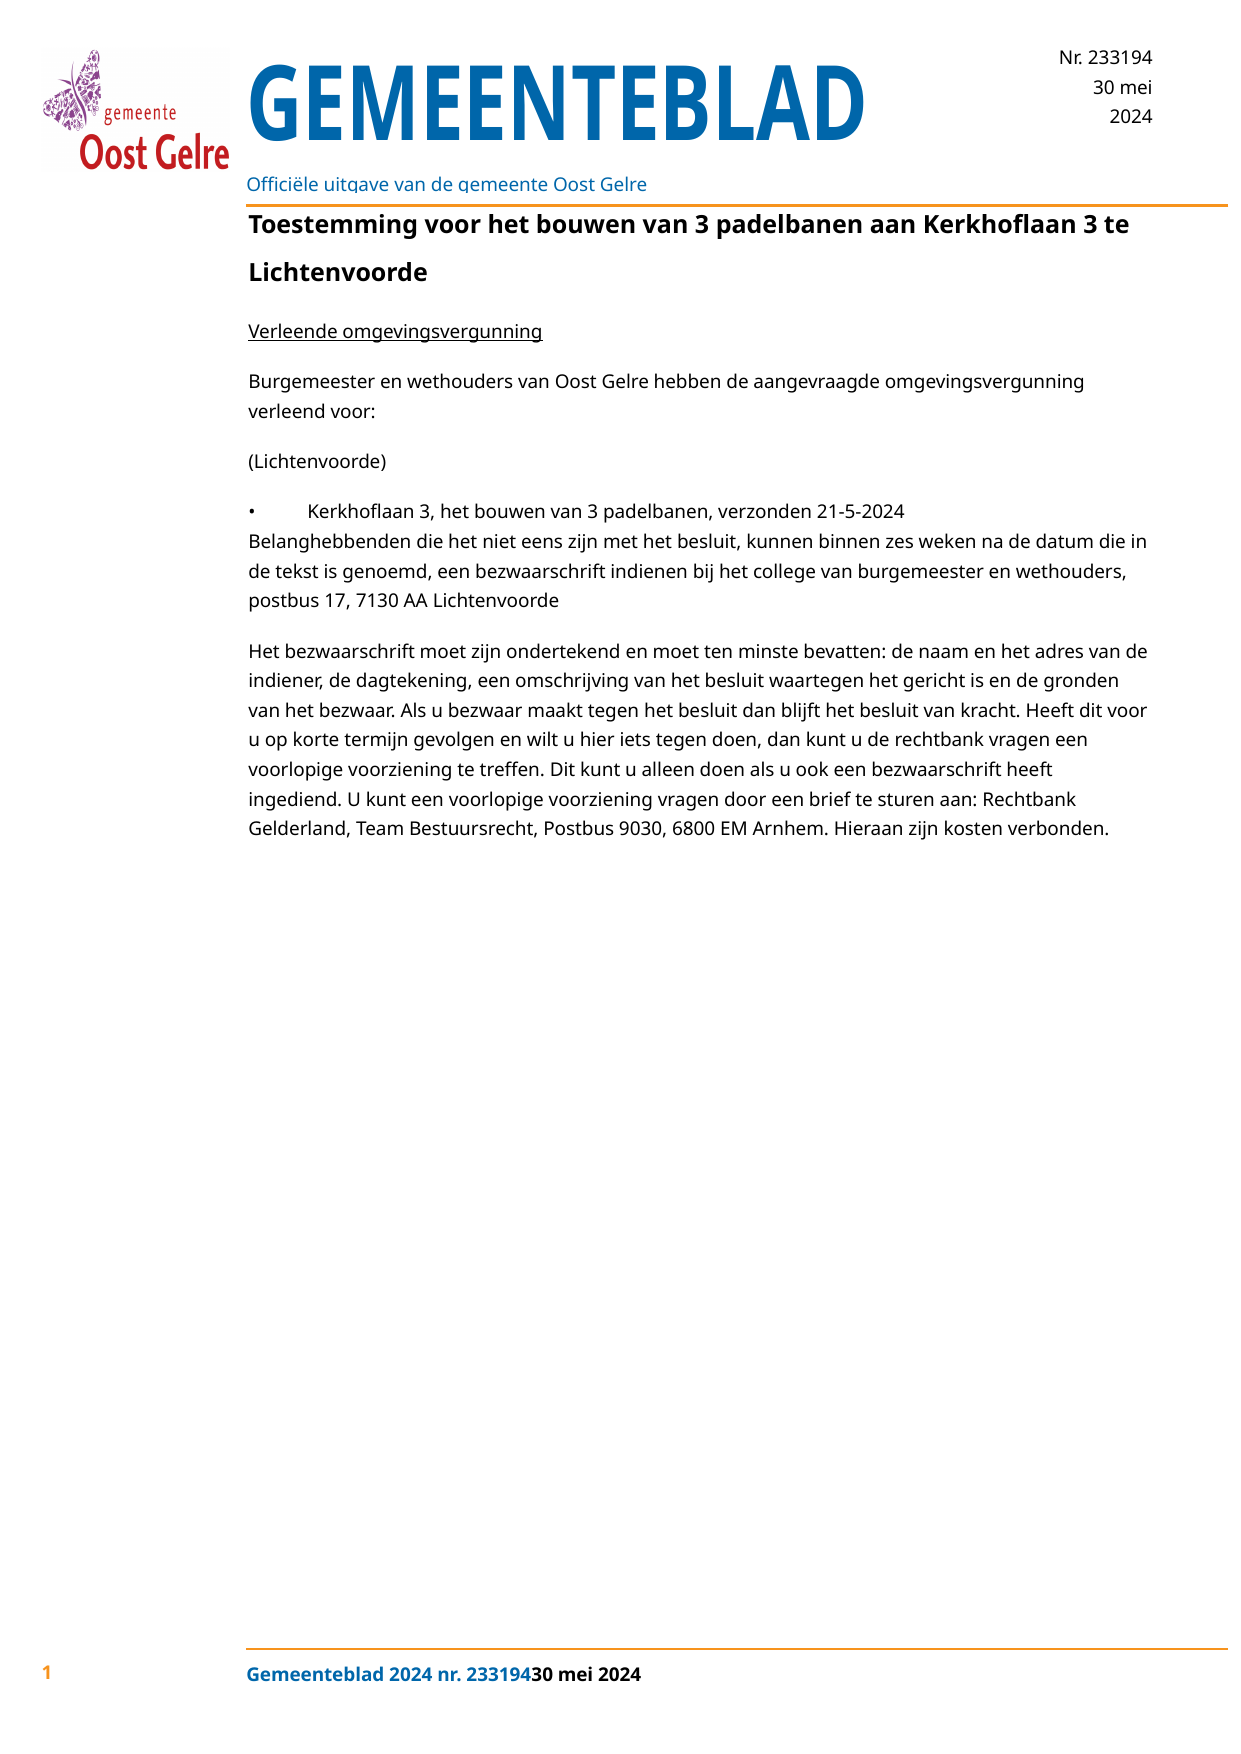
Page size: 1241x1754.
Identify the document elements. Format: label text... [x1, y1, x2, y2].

picture [41, 47, 231, 172]
text Het bezwaarschrift moet zijn ondertekend en moet ten minste bevatten: de naam en het adres van de indiener, de dagtekening, een omschrijving van het besluit waartegen het gericht is en de gronden van het bezwaar. Als u bezwaar maakt tegen het besluit dan blijft het besluit van kracht. Heeft dit voor u op korte termijn gevolgen en wilt u hier iets tegen doen, dan kunt u de rechtbank vragen een voorlopige voorziening te treffen. Dit kunt u alleen doen als u ook een bezwaarschrift heeft ingediend. U kunt een voorlopige voorziening vragen door een brief te sturen aan: Rechtbank Gelderland, Team Bestuursrecht, Postbus 9030, 6800 EM Arnhem. Hieraan zijn kosten verbonden. [248, 638, 1152, 841]
text Burgemeester en wethouders van Oost Gelre hebben de aangevraagde omgevingsvergunning verleend voor: [248, 368, 1152, 424]
text (Lichtenvoorde) [248, 448, 1152, 474]
text Toestemming voor het bouwen van 3 padelbanen aan Kerkhoflaan 3 te Lichtenvoorde [248, 207, 1152, 288]
text Belanghebbenden die het niet eens zijn met het besluit, kunnen binnen zes weken na de datum die in de tekst is genoemd, een bezwaarschrift indienen bij het college van burgemeester en wethouders, postbus 17, 7130 AA Lichtenvoorde [248, 528, 1152, 613]
text Verleende omgevingsvergunning [248, 318, 1152, 344]
list Kerkhoflaan 3, het bouwen van 3 padelbanen, verzonden 21-5-2024 [248, 499, 1152, 524]
